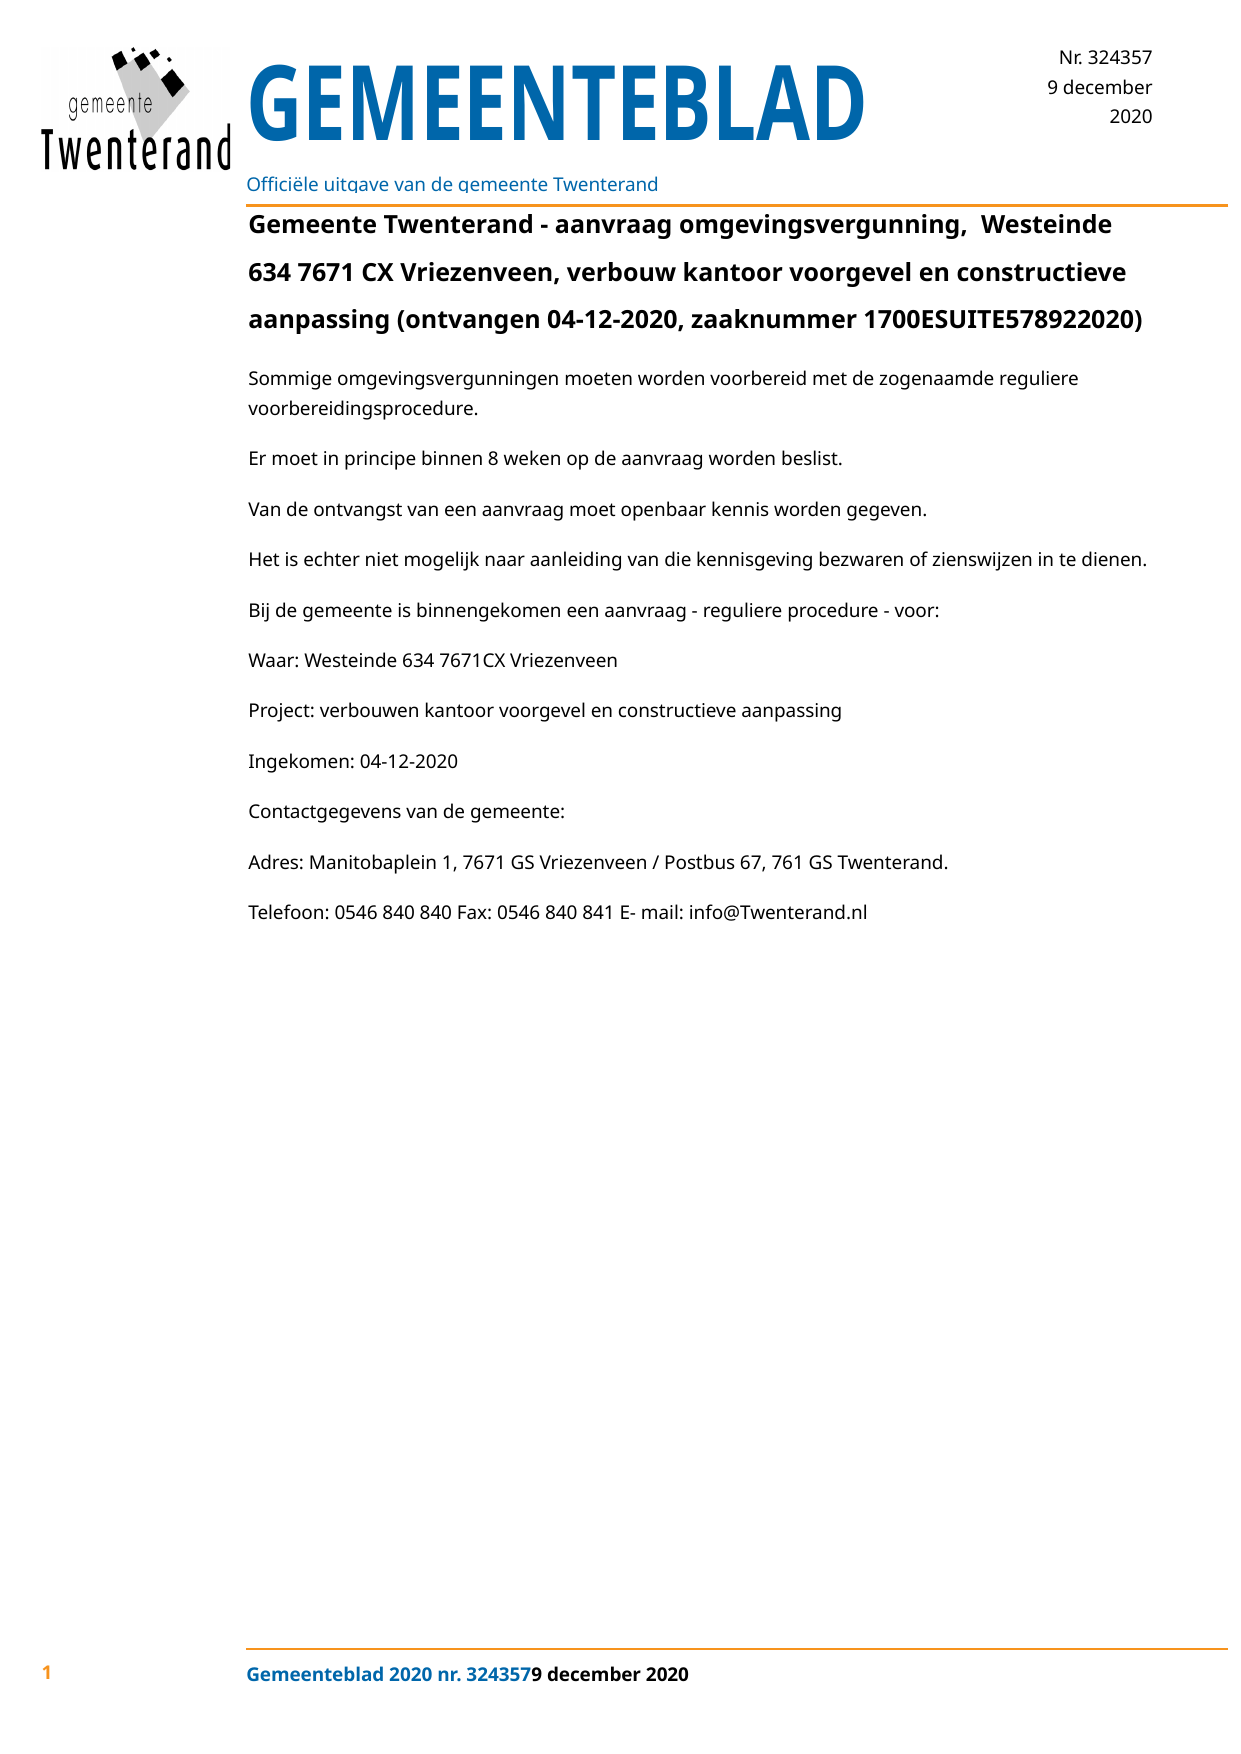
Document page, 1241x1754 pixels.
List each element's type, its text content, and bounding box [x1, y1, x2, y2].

text Bij de gemeente is binnengekomen een aanvraag - reguliere procedure - voor: [248, 597, 1152, 622]
text Sommige omgevingsvergunningen moeten worden voorbereid met de zogenaamde reguliere voorbereidingsprocedure. [248, 366, 1152, 421]
text Gemeente Twenterand - aanvraag omgevingsvergunning, Westeinde 634 7671 CX Vriezenveen, verbouw kantoor voorgevel en constructieve aanpassing (ontvangen 04-12-2020, zaaknummer 1700ESUITE578922020) [248, 207, 1152, 336]
text Adres: Manitobaplein 1, 7671 GS Vriezenveen / Postbus 67, 761 GS Twenterand. [248, 849, 1152, 874]
text Contactgegevens van de gemeente: [248, 798, 1152, 824]
text Waar: Westeinde 634 7671CX Vriezenveen [248, 647, 1152, 673]
text Het is echter niet mogelijk naar aanleiding van die kennisgeving bezwaren of zienswijzen in te dienen. [248, 546, 1152, 572]
text Project: verbouwen kantoor voorgevel en constructieve aanpassing [248, 698, 1152, 723]
text Ingekomen: 04-12-2020 [248, 748, 1152, 774]
picture [41, 47, 231, 172]
text Van de ontvangst van een aanvraag moet openbaar kennis worden gegeven. [248, 496, 1152, 522]
text Telefoon: 0546 840 840 Fax: 0546 840 841 E- mail: info@Twenterand.nl [248, 899, 1152, 925]
text Er moet in principe binnen 8 weken op de aanvraag worden beslist. [248, 446, 1152, 471]
